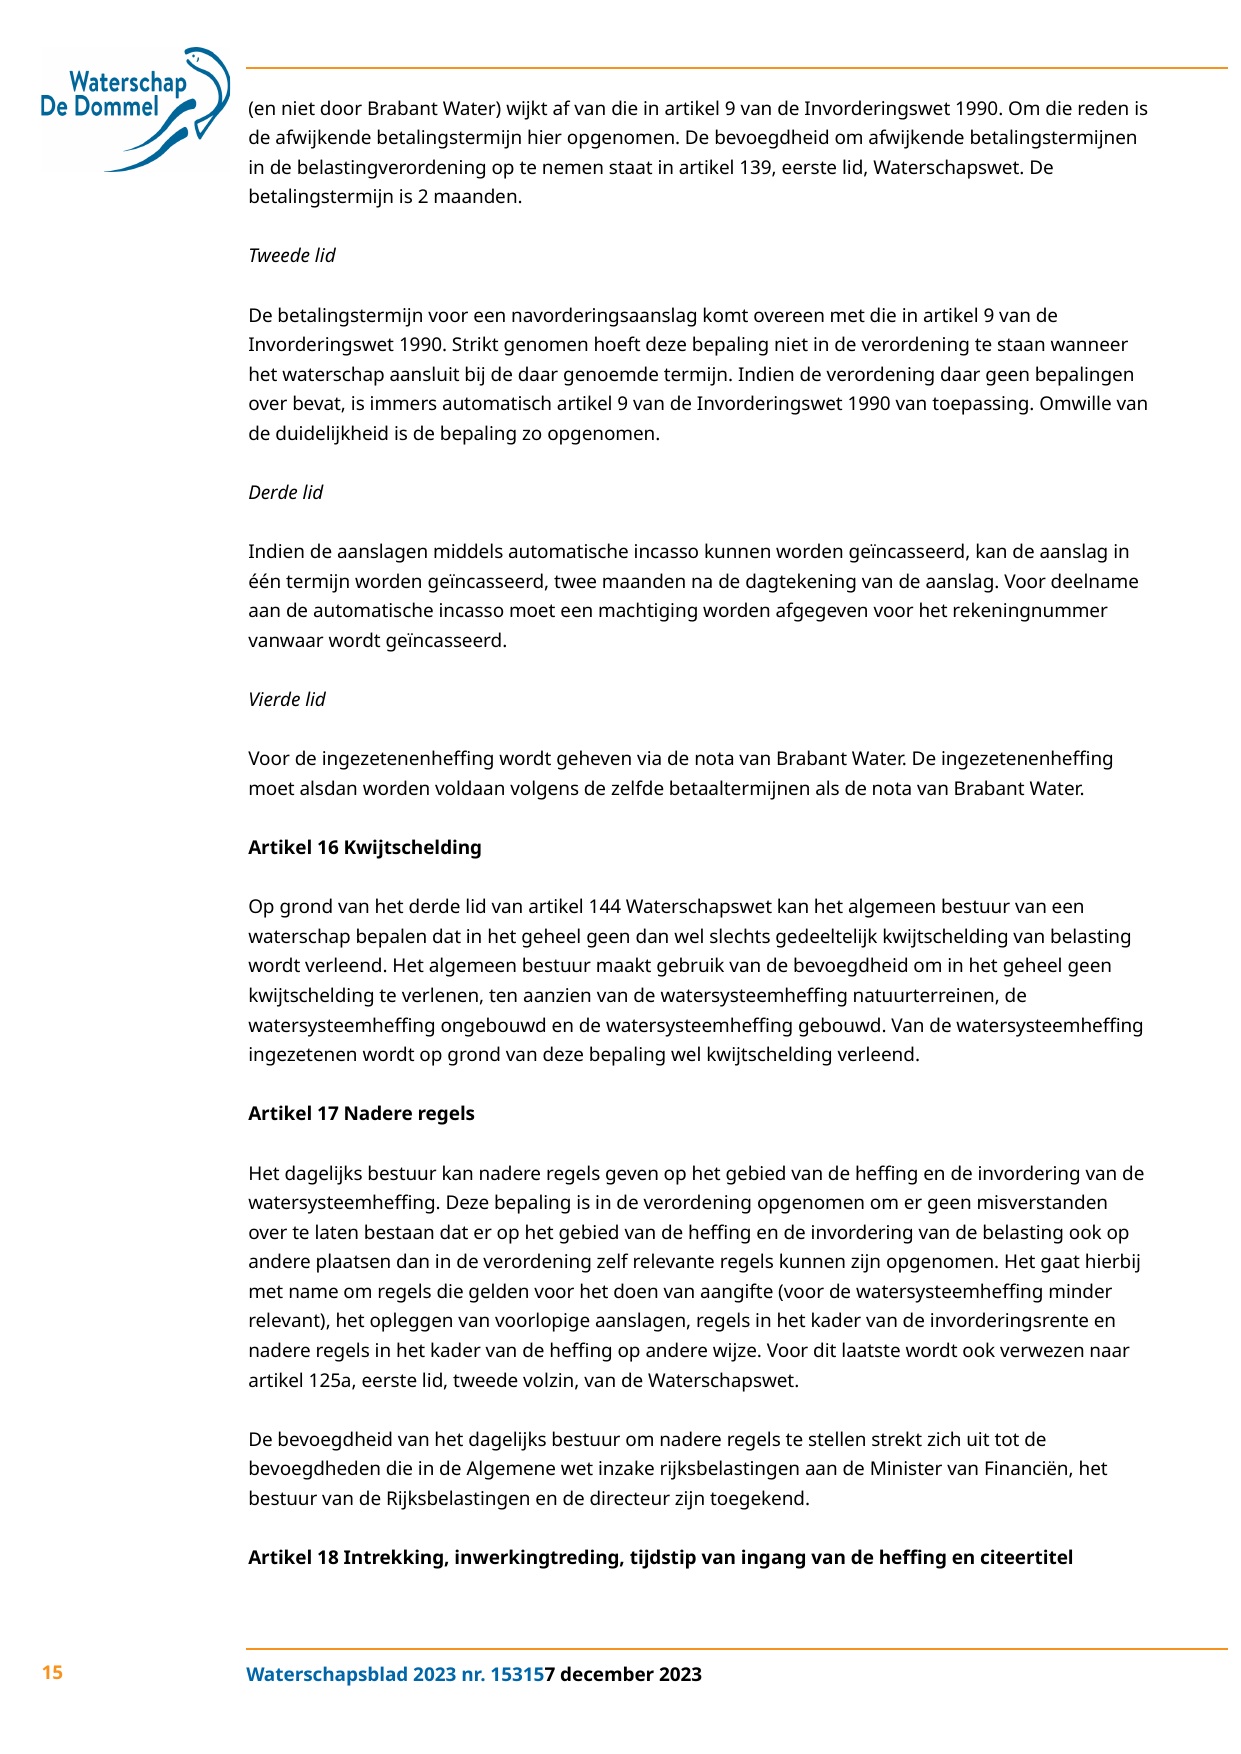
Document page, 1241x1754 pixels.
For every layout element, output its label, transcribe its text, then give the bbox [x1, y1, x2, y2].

picture [198, 118, 210, 131]
picture [204, 47, 231, 76]
text De betalingstermijn voor een navorderingsaanslag komt overeen met die in artikel 9 van de Invorderingswet 1990. Strikt genomen hoeft deze bepaling niet in de verordening te staan wanneer het waterschap aansluit bij de daar genoemde termijn. Indien de verordening daar geen bepalingen over bevat, is immers automatisch artikel 9 van de Invorderingswet 1990 van toepassing. Omwille van de duidelijkheid is de bepaling zo opgenomen. [248, 302, 1152, 446]
text (en niet door Brabant Water) wijkt af van die in artikel 9 van de Invorderingswet 1990. Om die reden is de afwijkende betalingstermijn hier opgenomen. De bevoegdheid om afwijkende betalingstermijnen in de belastingverordening op te nemen staat in artikel 139, eerste lid, Waterschapswet. De betalingstermijn is 2 maanden. [248, 95, 1152, 209]
text Vierde lid [248, 686, 1152, 712]
picture [45, 99, 51, 111]
text Voor de ingezetenenheffing wordt geheven via de nota van Brabant Water. De ingezetenenheffing moet alsdan worden voldaan volgens de zelfde betaaltermijnen als de nota van Brabant Water. [248, 746, 1152, 801]
text De bevoegdheid van het dagelijks bestuur om nadere regels te stellen strekt zich uit tot de bevoegdheden die in de Algemene wet inzake rijksbelastingen aan de Minister van Financiën, het bestuur van de Rijksbelastingen en de directeur zijn toegekend. [248, 1426, 1152, 1511]
text Tweede lid [248, 243, 1152, 268]
text Het dagelijks bestuur kan nadere regels geven op het gebied van de heffing en de invordering van de watersysteemheffing. Deze bepaling is in de verordening opgenomen om er geen misverstanden over te laten bestaan dat er op het gebied van de heffing en de invordering van de belasting ook op andere plaatsen dan in de verordening zelf relevante regels kunnen zijn opgenomen. Het gaat hierbij met name om regels die gelden voor het doen van aangifte (voor de watersysteemheffing minder relevant), het opleggen van voorlopige aanslagen, regels in het kader van de invorderingsrente en nadere regels in het kader van de heffing op andere wijze. Voor dit laatste wordt ook verwezen naar artikel 125a, eerste lid, tweede volzin, van de Waterschapswet. [248, 1160, 1152, 1393]
picture [41, 47, 231, 172]
text Artikel 18 Intrekking, inwerkingtreding, tijdstip van ingang van de heffing en citeertitel [248, 1544, 1152, 1570]
text Artikel 16 Kwijtschelding [248, 834, 1152, 860]
text Derde lid [248, 479, 1152, 505]
text Artikel 17 Nadere regels [248, 1101, 1152, 1126]
text Indien de aanslagen middels automatische incasso kunnen worden geïncasseerd, kan de aanslag in één termijn worden geïncasseerd, twee maanden na de dagtekening van de aanslag. Voor deelname aan de automatische incasso moet een machtiging worden afgegeven voor het rekeningnummer vanwaar wordt geïncasseerd. [248, 538, 1152, 653]
text Op grond van het derde lid van artikel 144 Waterschapswet kan het algemeen bestuur van een waterschap bepalen dat in het geheel geen dan wel slechts gedeeltelijk kwijtschelding van belasting wordt verleend. Het algemeen bestuur maakt gebruik van de bevoegdheid om in het geheel geen kwijtschelding te verlenen, ten aanzien van de watersysteemheffing natuurterreinen, de watersysteemheffing ongebouwd en de watersysteemheffing gebouwd. Van de watersysteemheffing ingezetenen wordt op grond van deze bepaling wel kwijtschelding verleend. [248, 893, 1152, 1067]
